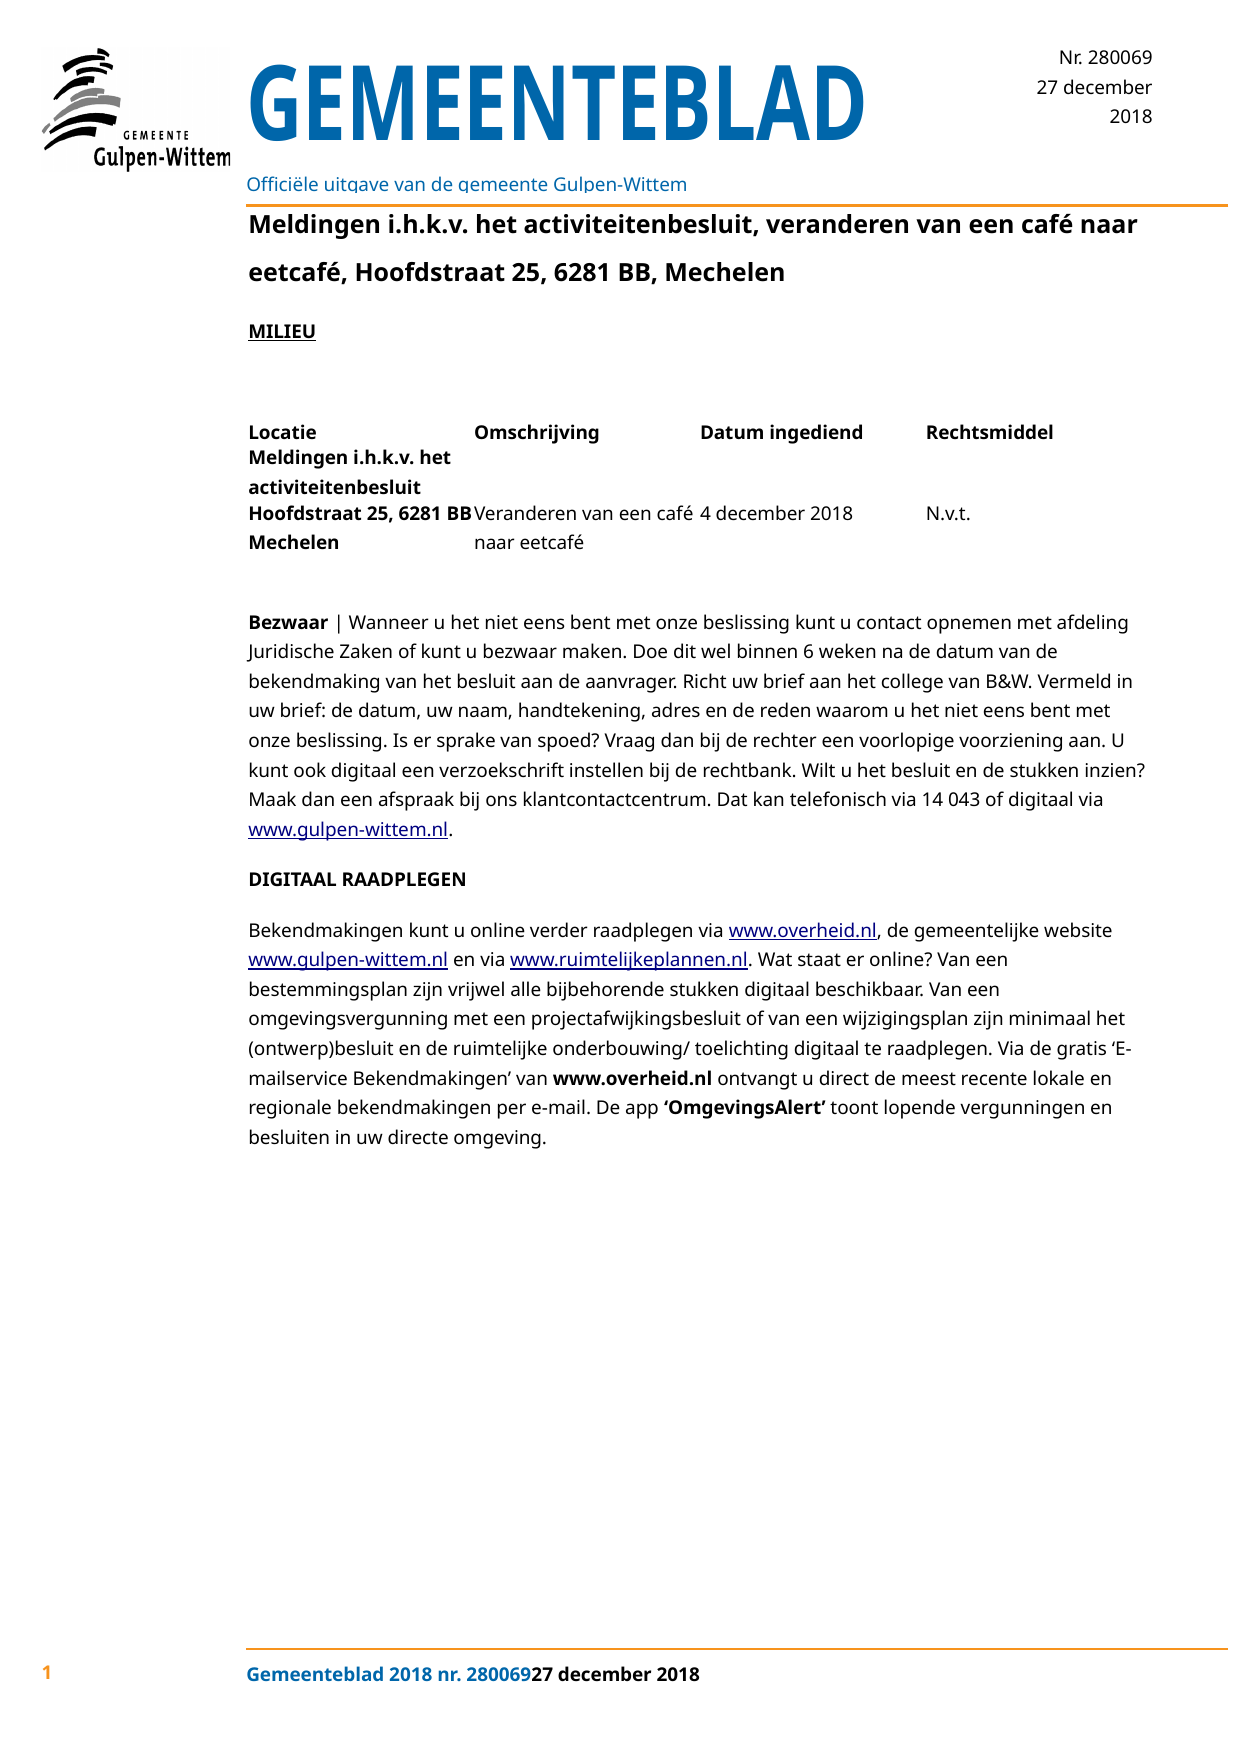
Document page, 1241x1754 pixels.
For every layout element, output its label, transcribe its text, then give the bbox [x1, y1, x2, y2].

text Meldingen i.h.k.v. het activiteitenbesluit, veranderen van een café naar eetcafé, Hoofdstraat 25, 6281 BB, Mechelen [248, 207, 1152, 288]
text Bezwaar | Wanneer u het niet eens bent met onze beslissing kunt u contact opnemen met afdeling Juridische Zaken of kunt u bezwaar maken. Doe dit wel binnen 6 weken na de datum van de bekendmaking van het besluit aan de aanvrager. Richt uw brief aan het college van B&W. Vermeld in uw brief: de datum, uw naam, handtekening, adres en de reden waarom u het niet eens bent met onze beslissing. Is er sprake van spoed? Vraag dan bij de rechter een voorlopige voorziening aan. U kunt ook digitaal een verzoekschrift instellen bij de rechtbank. Wilt u het besluit en de stukken inzien? Maak dan een afspraak bij ons klantcontactcentrum. Dat kan telefonisch via 14 043 of digitaal via www.gulpen-wittem.nl. [248, 609, 1152, 842]
text DIGITAAL RAADPLEGEN [248, 866, 1152, 892]
text MILIEU [248, 318, 1152, 344]
table_cell N.v.t. [926, 500, 1152, 555]
table_cell Hoofdstraat 25, 6281 BB Mechelen [248, 500, 474, 555]
table_cell Meldingen i.h.k.v. het activiteitenbesluit [248, 445, 474, 500]
table_cell [474, 445, 700, 500]
table_header Datum ingediend [700, 419, 926, 444]
table_header Omschrijving [474, 419, 700, 444]
picture [41, 47, 231, 172]
text Bekendmakingen kunt u online verder raadplegen via www.overheid.nl, de gemeentelijke website www.gulpen-wittem.nl en via www.ruimtelijkeplannen.nl. Wat staat er online? Van een bestemmingsplan zijn vrijwel alle bijbehorende stukken digitaal beschikbaar. Van een omgevingsvergunning met een projectafwijkingsbesluit of van een wijzigingsplan zijn minimaal het (ontwerp)besluit en de ruimtelijke onderbouwing/ toelichting digitaal te raadplegen. Via de gratis ‘E-mailservice Bekendmakingen’ van www.overheid.nl ontvangt u direct de meest recente lokale en regionale bekendmakingen per e-mail. De app ‘OmgevingsAlert’ toont lopende vergunningen en besluiten in uw directe omgeving. [248, 917, 1152, 1149]
table_cell [700, 445, 926, 500]
table_header Rechtsmiddel [926, 419, 1152, 444]
table_cell [926, 445, 1152, 500]
table_cell Veranderen van een café naar eetcafé [474, 500, 700, 555]
table_header Locatie [248, 419, 474, 444]
table_cell 4 december 2018 [700, 500, 926, 555]
